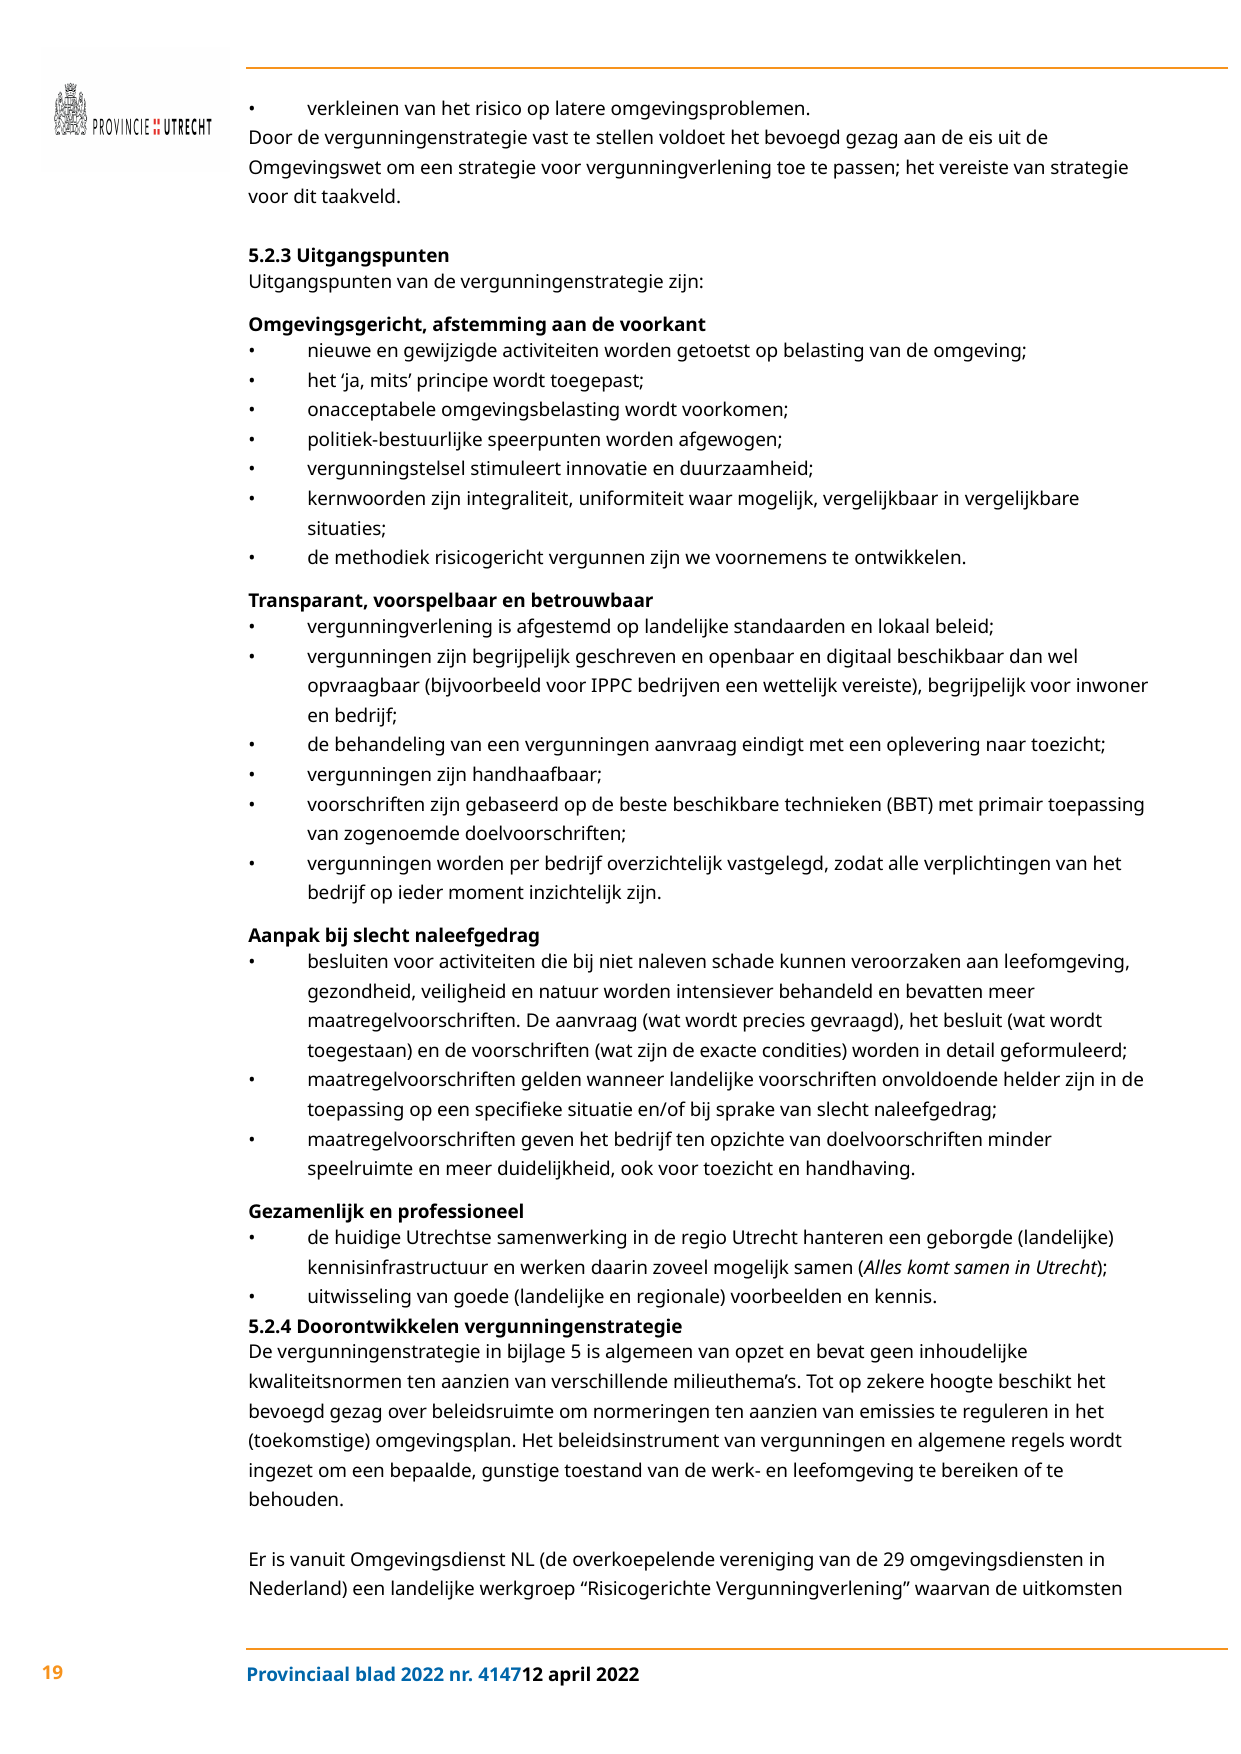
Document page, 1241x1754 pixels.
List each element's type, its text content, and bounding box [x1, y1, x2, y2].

list vergunningen worden per bedrijf overzichtelijk vastgelegd, zodat alle verplichtingen van het bedrijf op ieder moment inzichtelijk zijn. [248, 850, 1152, 905]
list de huidige Utrechtse samenwerking in de regio Utrecht hanteren een geborgde (landelijke) kennisinfrastructuur en werken daarin zoveel mogelijk samen (Alles komt samen in Utrecht); [248, 1224, 1152, 1279]
text Uitgangspunten van de vergunningenstrategie zijn: [248, 268, 1152, 294]
list vergunningen zijn handhaafbaar; [248, 761, 1152, 787]
list uitwisseling van goede (landelijke en regionale) voorbeelden en kennis. [248, 1283, 1152, 1309]
text 5.2.3 Uitgangspunten [248, 243, 1152, 268]
list maatregelvoorschriften gelden wanneer landelijke voorschriften onvoldoende helder zijn in de toepassing op een specifieke situatie en/of bij sprake van slecht naleefgedrag; [248, 1067, 1152, 1122]
text 5.2.4 Doorontwikkelen vergunningenstrategie [248, 1313, 1152, 1339]
list verkleinen van het risico op latere omgevingsproblemen. [248, 95, 1152, 121]
text Door de vergunningenstrategie vast te stellen voldoet het bevoegd gezag aan de eis uit de Omgevingswet om een strategie voor vergunningverlening toe te passen; het vereiste van strategie voor dit taakveld. [248, 124, 1152, 209]
text Transparant, voorspelbaar en betrouwbaar [248, 587, 1152, 613]
list politiek-bestuurlijke speerpunten worden afgewogen; [248, 426, 1152, 452]
list vergunningverlening is afgestemd op landelijke standaarden en lokaal beleid; [248, 613, 1152, 639]
text Omgevingsgericht, afstemming aan de voorkant [248, 312, 1152, 337]
text De vergunningenstrategie in bijlage 5 is algemeen van opzet en bevat geen inhoudelijke kwaliteitsnormen ten aanzien van verschillende milieuthema’s. Tot op zekere hoogte beschikt het bevoegd gezag over beleidsruimte om normeringen ten aanzien van emissies te reguleren in het (toekomstige) omgevingsplan. Het beleidsinstrument van vergunningen en algemene regels wordt ingezet om een bepaalde, gunstige toestand van de werk- en leefomgeving te bereiken of te behouden. [248, 1339, 1152, 1512]
list maatregelvoorschriften geven het bedrijf ten opzichte van doelvoorschriften minder speelruimte en meer duidelijkheid, ook voor toezicht en handhaving. [248, 1126, 1152, 1181]
list nieuwe en gewijzigde activiteiten worden getoetst op belasting van de omgeving; [248, 337, 1152, 363]
list onacceptabele omgevingsbelasting wordt voorkomen; [248, 396, 1152, 422]
list vergunningen zijn begrijpelijk geschreven en openbaar en digitaal beschikbaar dan wel opvraagbaar (bijvoorbeeld voor IPPC bedrijven een wettelijk vereiste), begrijpelijk voor inwoner en bedrijf; [248, 643, 1152, 728]
list vergunningstelsel stimuleert innovatie en duurzaamheid; [248, 456, 1152, 481]
list de methodiek risicogericht vergunnen zijn we voornemens te ontwikkelen. [248, 544, 1152, 570]
list besluiten voor activiteiten die bij niet naleven schade kunnen veroorzaken aan leefomgeving, gezondheid, veiligheid en natuur worden intensiever behandeld en bevatten meer maatregelvoorschriften. De aanvraag (wat wordt precies gevraagd), het besluit (wat wordt toegestaan) en de voorschriften (wat zijn de exacte condities) worden in detail geformuleerd; [248, 948, 1152, 1063]
text Aanpak bij slecht naleefgedrag [248, 923, 1152, 948]
list de behandeling van een vergunningen aanvraag eindigt met een oplevering naar toezicht; [248, 732, 1152, 757]
list voorschriften zijn gebaseerd op de beste beschikbare technieken (BBT) met primair toepassing van zogenoemde doelvoorschriften; [248, 791, 1152, 846]
list kernwoorden zijn integraliteit, uniformiteit waar mogelijk, vergelijkbaar in vergelijkbare situaties; [248, 485, 1152, 541]
text Er is vanuit Omgevingsdienst NL (de overkoepelende vereniging van de 29 omgevingsdiensten in Nederland) een landelijke werkgroep “Risicogerichte Vergunningverlening” waarvan de uitkomsten [248, 1546, 1152, 1601]
text Gezamenlijk en professioneel [248, 1198, 1152, 1224]
list het ‘ja, mits’ principe wordt toegepast; [248, 367, 1152, 393]
picture [41, 47, 231, 172]
